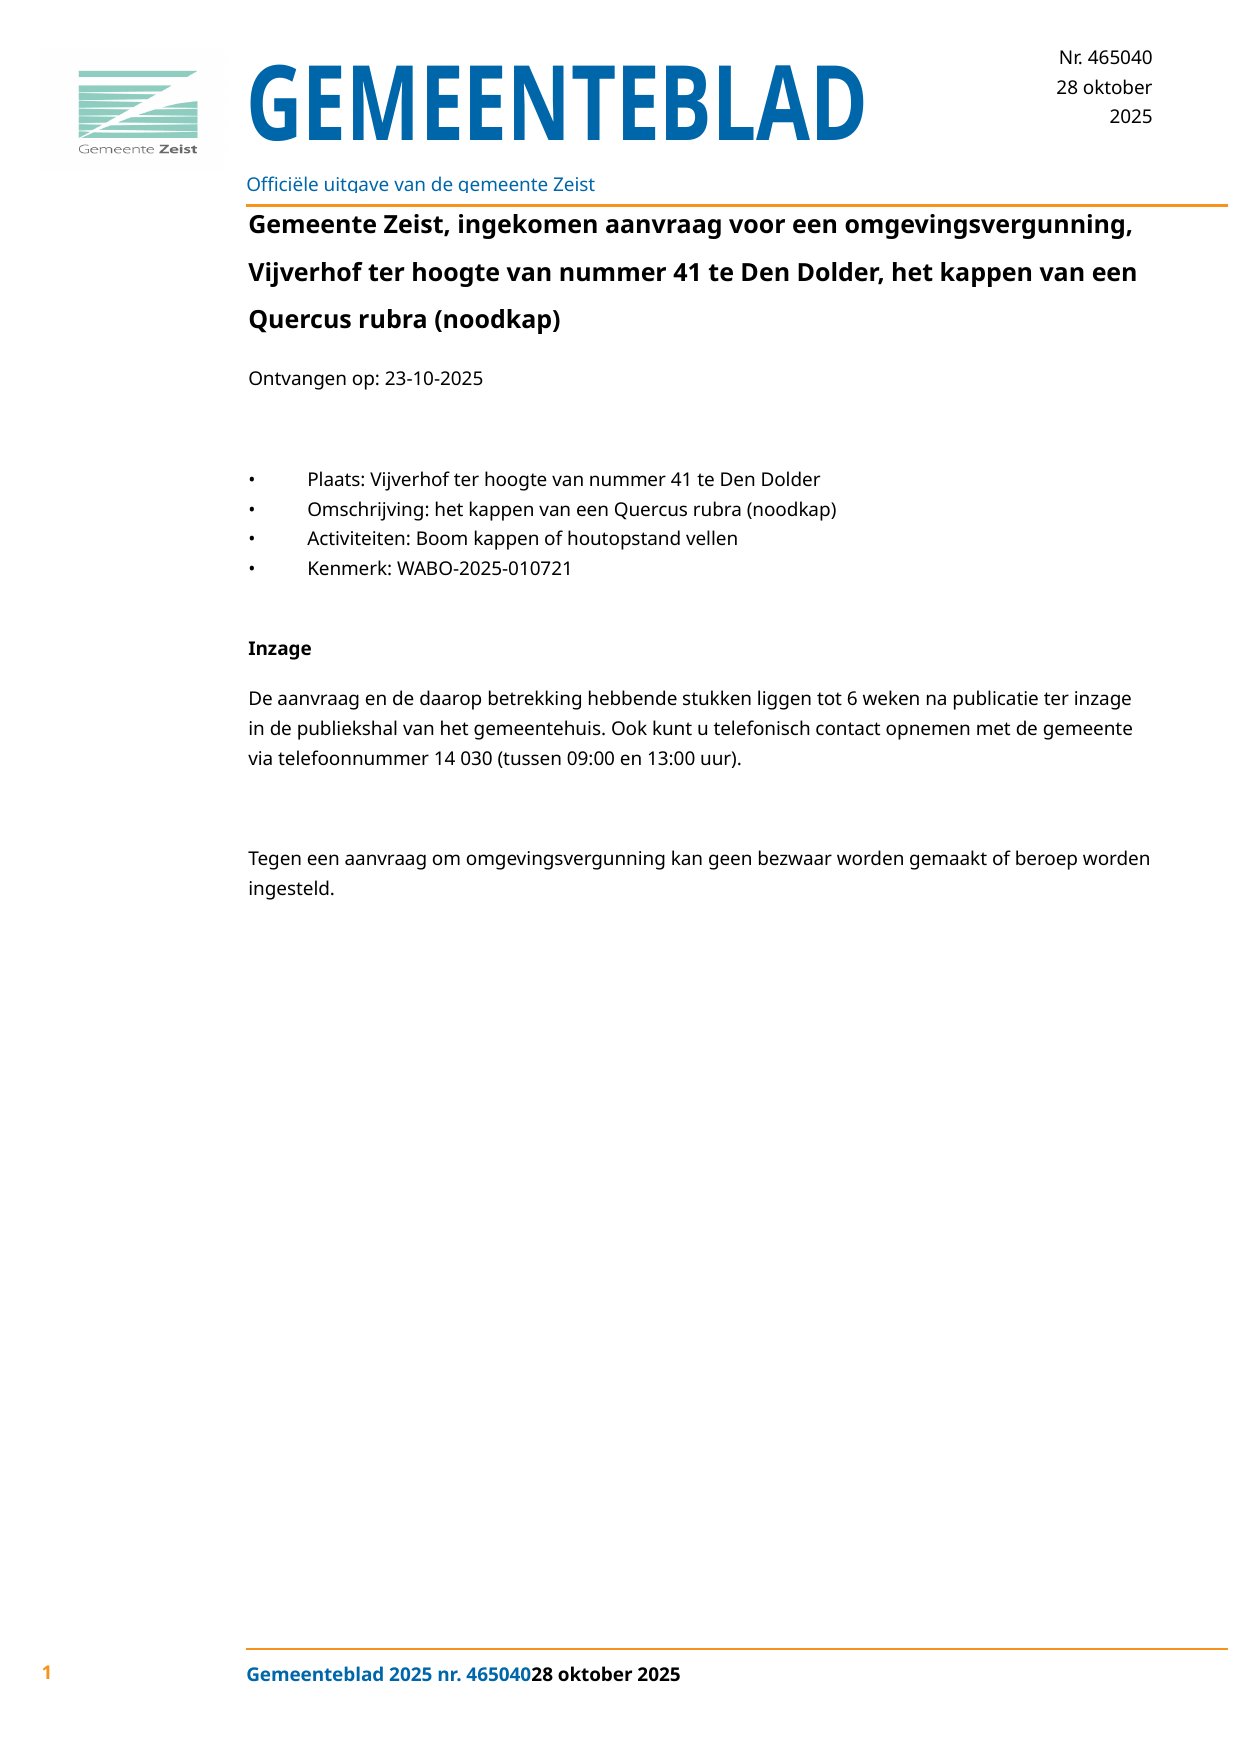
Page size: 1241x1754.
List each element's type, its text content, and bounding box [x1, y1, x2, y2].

list Kenmerk: WABO-2025-010721 [248, 555, 1152, 581]
list Activiteiten: Boom kappen of houtopstand vellen [248, 526, 1152, 551]
list Plaats: Vijverhof ter hoogte van nummer 41 te Den Dolder [248, 466, 1152, 492]
text Inzage [248, 635, 1152, 661]
text Ontvangen op: 23-10-2025 [248, 366, 1152, 391]
picture [41, 47, 231, 172]
text De aanvraag en de daarop betrekking hebbende stukken liggen tot 6 weken na publicatie ter inzage in de publiekshal van het gemeentehuis. Ook kunt u telefonisch contact opnemen met de gemeente via telefoonnummer 14 030 (tussen 09:00 en 13:00 uur). [248, 686, 1152, 770]
list Omschrijving: het kappen van een Quercus rubra (noodkap) [248, 496, 1152, 522]
text Gemeente Zeist, ingekomen aanvraag voor een omgevingsvergunning, Vijverhof ter hoogte van nummer 41 te Den Dolder, het kappen van een Quercus rubra (noodkap) [248, 207, 1152, 336]
text Tegen een aanvraag om omgevingsvergunning kan geen bezwaar worden gemaakt of beroep worden ingesteld. [248, 846, 1152, 901]
